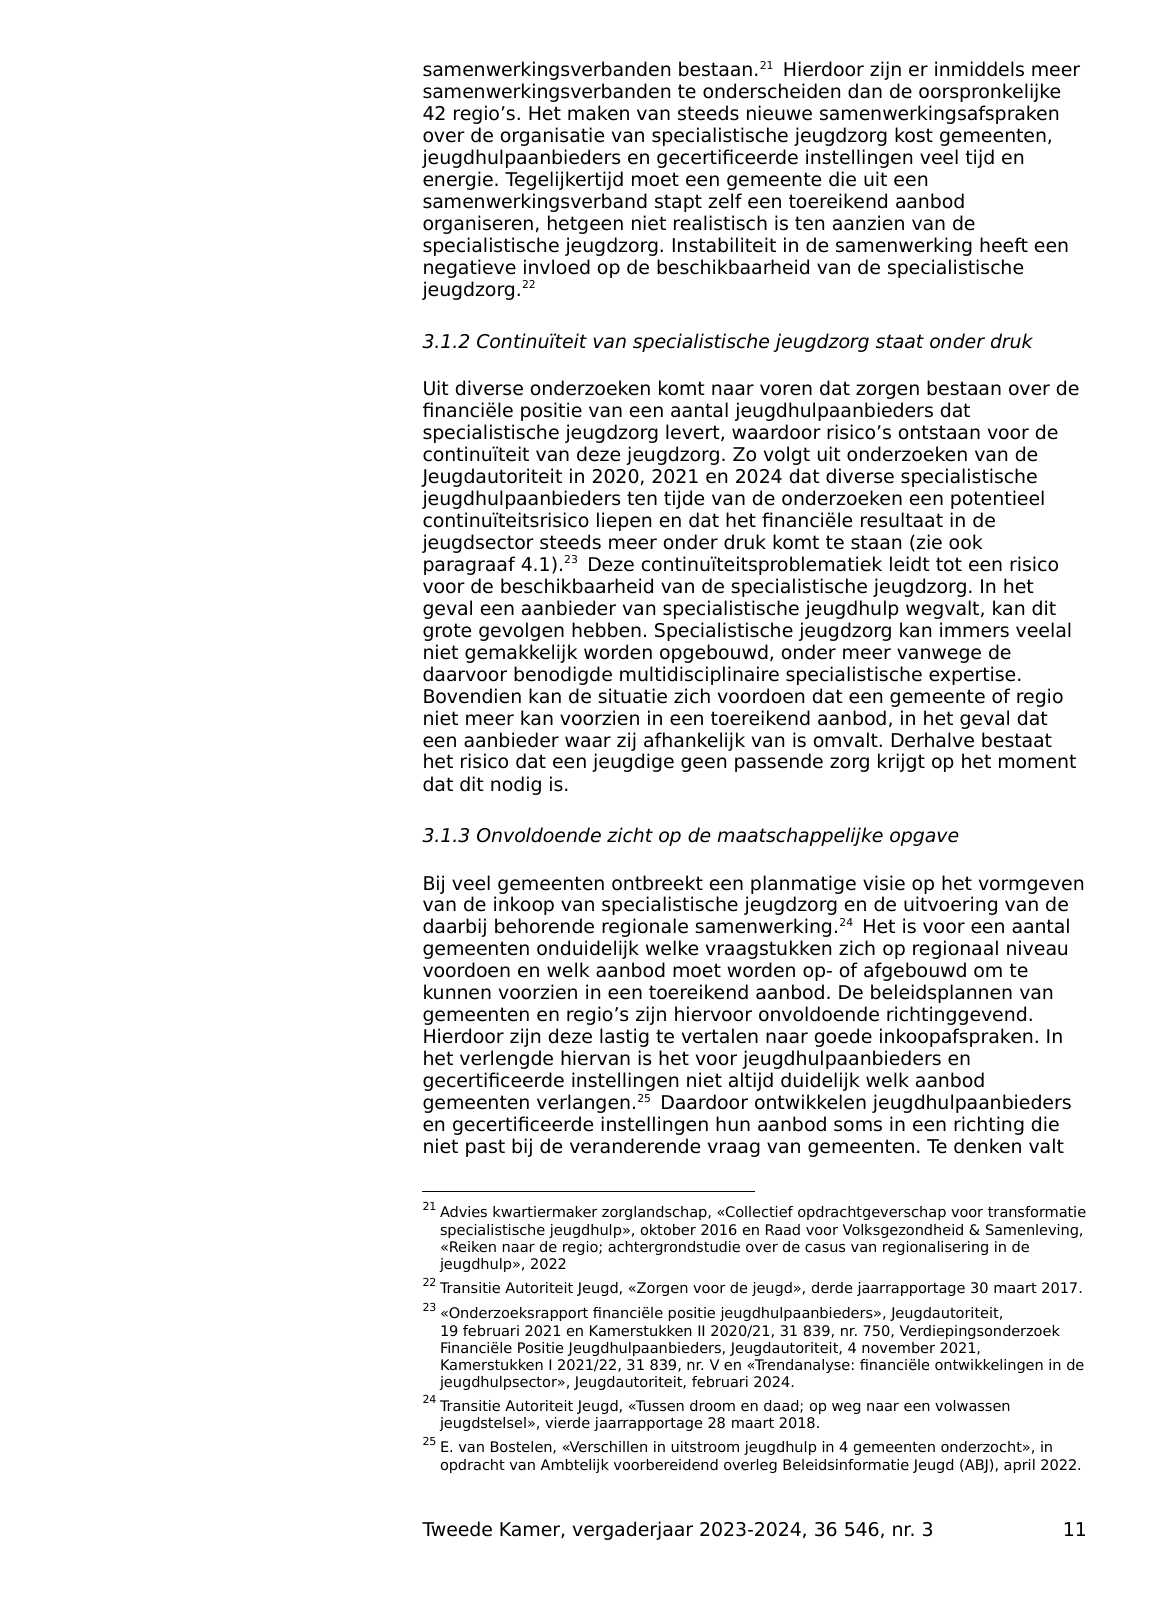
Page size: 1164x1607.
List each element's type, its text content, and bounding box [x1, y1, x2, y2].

text Bij veel gemeenten ontbreekt een planmatige visie op het vormgeven van de inkoop van specialistische jeugdzorg en de uitvoering van de daarbij behorende regionale samenwerking. Het is voor een aantal gemeenten onduidelijk welke vraagstukken zich op regionaal niveau voordoen en welk aanbod moet worden op- of afgebouwd om te kunnen voorzien in een toereikend aanbod. De beleidsplannen van gemeenten en regio’s zijn hiervoor onvoldoende richtinggevend. Hierdoor zijn deze lastig te vertalen naar goede inkoopafspraken. In het verlengde hiervan is het voor jeugdhulpaanbieders en gecertificeerde instellingen niet altijd duidelijk welk aanbod gemeenten verlangen. Daardoor ontwikkelen jeugdhulpaanbieders en gecertificeerde instellingen hun aanbod soms in een richting die niet past bij de veranderende vraag van gemeenten. Te denken valt [422, 872, 1087, 1158]
subtitle 3.1.3 Onvoldoende zicht op de maatschappelijke opgave [422, 825, 1087, 847]
text Transitie Autoriteit Jeugd, «Tussen droom en daad; op weg naar een volwassen jeugdstelsel», vierde jaarrapportage 28 maart 2018. [422, 1393, 1087, 1432]
text Transitie Autoriteit Jeugd, «Zorgen voor de jeugd», derde jaarrapportage 30 maart 2017. [422, 1276, 1087, 1298]
text «Onderzoeksrapport financiële positie jeugdhulpaanbieders», Jeugdautoriteit, 19 februari 2021 en Kamerstukken II 2020/21, 31 839, nr. 750, Verdiepingsonderzoek Financiële Positie Jeugdhulpaanbieders, Jeugdautoriteit, 4 november 2021, Kamerstukken I 2021/22, 31 839, nr. V en «Trendanalyse: financiële ontwikkelingen in de jeugdhulpsector», Jeugdautoriteit, februari 2024. [422, 1301, 1087, 1391]
text E. van Bostelen, «Verschillen in uitstroom jeugdhulp in 4 gemeenten onderzocht», in opdracht van Ambtelijk voorbereidend overleg Beleidsinformatie Jeugd (ABJ), april 2022. [422, 1435, 1087, 1474]
subtitle 3.1.2 Continuïteit van specialistische jeugdzorg staat onder druk [422, 331, 1087, 353]
text samenwerkingsverbanden bestaan. Hierdoor zijn er inmiddels meer samenwerkingsverbanden te onderscheiden dan de oorspronkelijke 42 regio’s. Het maken van steeds nieuwe samenwerkingsafspraken over de organisatie van specialistische jeugdzorg kost gemeenten, jeugdhulpaanbieders en gecertificeerde instellingen veel tijd en energie. Tegelijkertijd moet een gemeente die uit een samenwerkingsverband stapt zelf een toereikend aanbod organiseren, hetgeen niet realistisch is ten aanzien van de specialistische jeugdzorg. Instabiliteit in de samenwerking heeft een negatieve invloed op de beschikbaarheid van de specialistische jeugdzorg. [422, 59, 1087, 301]
text Advies kwartiermaker zorglandschap, «Collectief opdrachtgeverschap voor transformatie specialistische jeugdhulp», oktober 2016 en Raad voor Volksgezondheid & Samenleving, «Reiken naar de regio; achtergrondstudie over de casus van regionalisering in de jeugdhulp», 2022 [422, 1200, 1087, 1273]
text Uit diverse onderzoeken komt naar voren dat zorgen bestaan over de financiële positie van een aantal jeugdhulpaanbieders dat specialistische jeugdzorg levert, waardoor risico’s ontstaan voor de continuïteit van deze jeugdzorg. Zo volgt uit onderzoeken van de Jeugdautoriteit in 2020, 2021 en 2024 dat diverse specialistische jeugdhulpaanbieders ten tijde van de onderzoeken een potentieel continuïteitsrisico liepen en dat het financiële resultaat in de jeugdsector steeds meer onder druk komt te staan (zie ook paragraaf 4.1). Deze continuïteitsproblematiek leidt tot een risico voor de beschikbaarheid van de specialistische jeugdzorg. In het geval een aanbieder van specialistische jeugdhulp wegvalt, kan dit grote gevolgen hebben. Specialistische jeugdzorg kan immers veelal niet gemakkelijk worden opgebouwd, onder meer vanwege de daarvoor benodigde multidisciplinaire specialistische expertise. Bovendien kan de situatie zich voordoen dat een gemeente of regio niet meer kan voorzien in een toereikend aanbod, in het geval dat een aanbieder waar zij afhankelijk van is omvalt. Derhalve bestaat het risico dat een jeugdige geen passende zorg krijgt op het moment dat dit nodig is. [422, 378, 1087, 795]
